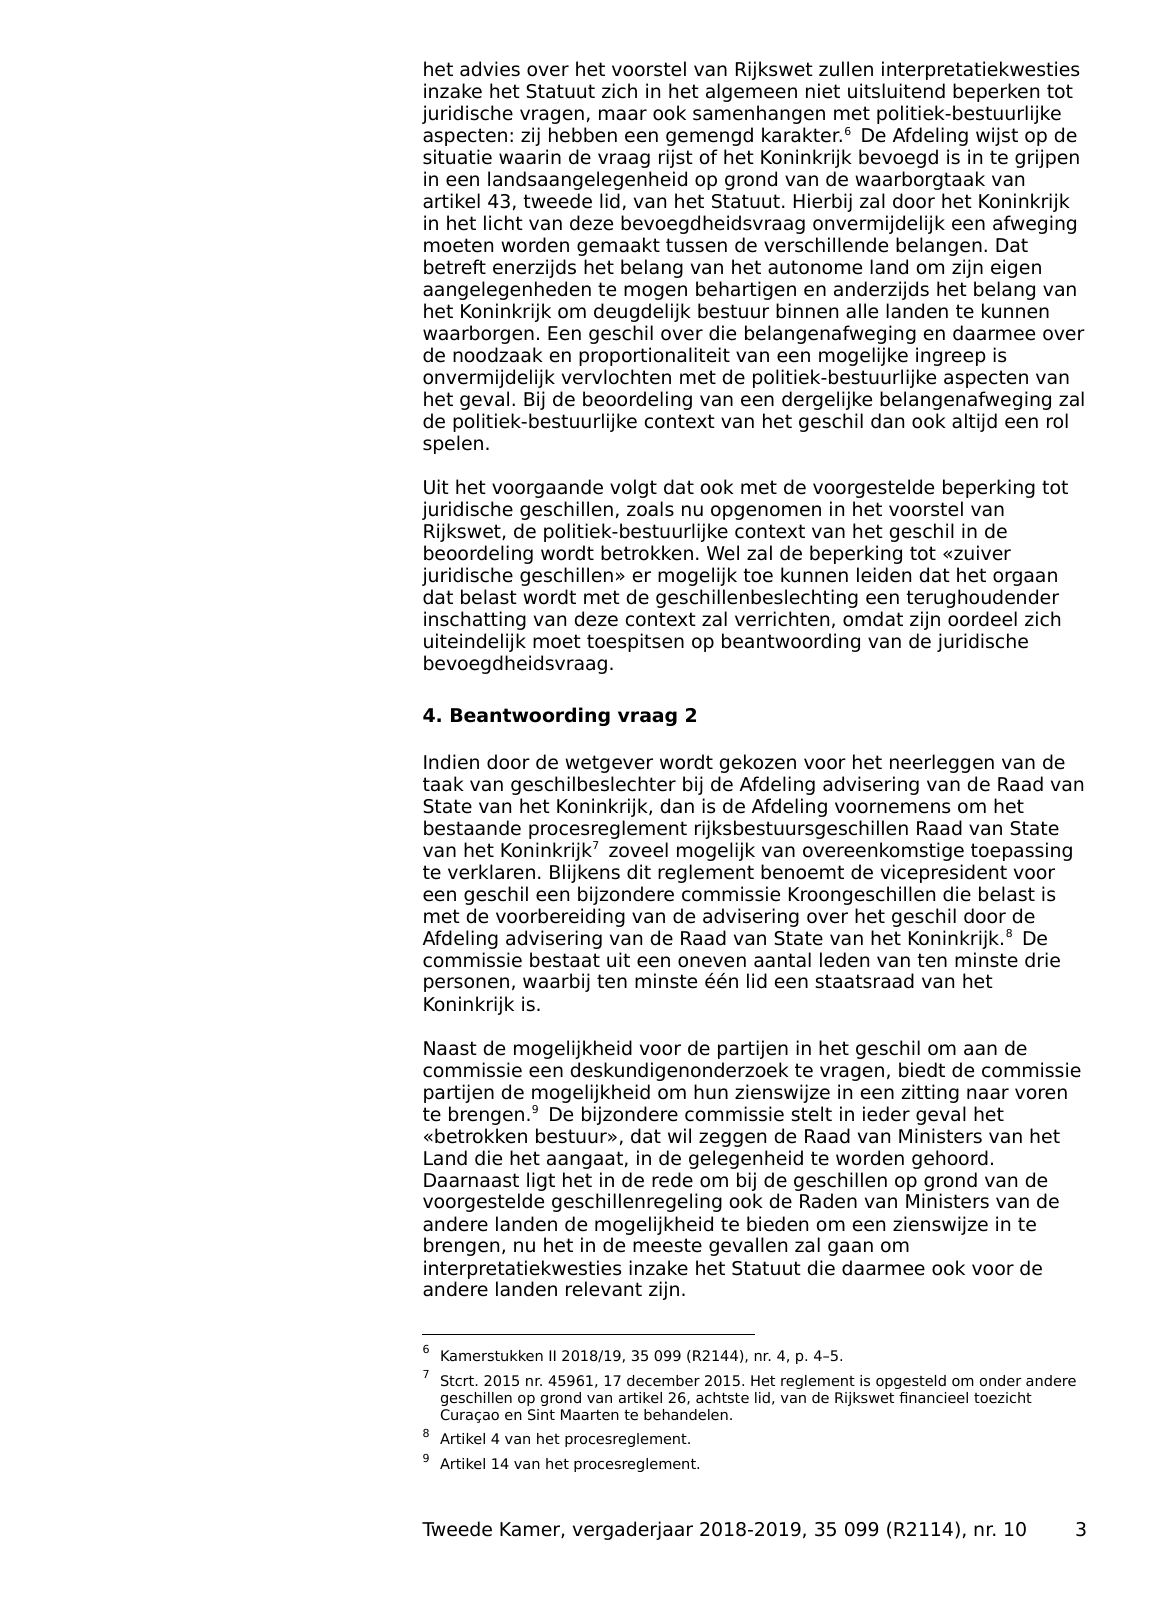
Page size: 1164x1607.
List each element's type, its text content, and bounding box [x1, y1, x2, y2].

text Indien door de wetgever wordt gekozen voor het neerleggen van de taak van geschilbeslechter bij de Afdeling advisering van de Raad van State van het Koninkrijk, dan is de Afdeling voornemens om het bestaande procesreglement rijksbestuursgeschillen Raad van State van het Koninkrijk zoveel mogelijk van overeenkomstige toepassing te verklaren. Blijkens dit reglement benoemt de vicepresident voor een geschil een bijzondere commissie Kroongeschillen die belast is met de voorbereiding van de advisering over het geschil door de Afdeling advisering van de Raad van State van het Koninkrijk. De commissie bestaat uit een oneven aantal leden van ten minste drie personen, waarbij ten minste één lid een staatsraad van het Koninkrijk is. [422, 752, 1087, 1015]
text Uit het voorgaande volgt dat ook met de voorgestelde beperking tot juridische geschillen, zoals nu opgenomen in het voorstel van Rijkswet, de politiek-bestuurlijke context van het geschil in de beoordeling wordt betrokken. Wel zal de beperking tot «zuiver juridische geschillen» er mogelijk toe kunnen leiden dat het orgaan dat belast wordt met de geschillenbeslechting een terughoudender inschatting van deze context zal verrichten, omdat zijn oordeel zich uiteindelijk moet toespitsen op beantwoording van de juridische bevoegdheidsvraag. [422, 477, 1087, 675]
text Artikel 4 van het procesreglement. [422, 1427, 1087, 1449]
text Naast de mogelijkheid voor de partijen in het geschil om aan de commissie een deskundigenonderzoek te vragen, biedt de commissie partijen de mogelijkheid om hun zienswijze in een zitting naar voren te brengen. De bijzondere commissie stelt in ieder geval het «betrokken bestuur», dat wil zeggen de Raad van Ministers van het Land die het aangaat, in de gelegenheid te worden gehoord. Daarnaast ligt het in de rede om bij de geschillen op grond van de voorgestelde geschillenregeling ook de Raden van Ministers van de andere landen de mogelijkheid te bieden om een zienswijze in te brengen, nu het in de meeste gevallen zal gaan om interpretatiekwesties inzake het Statuut die daarmee ook voor de andere landen relevant zijn. [422, 1038, 1087, 1301]
subtitle 4. Beantwoording vraag 2 [422, 705, 1087, 727]
text Kamerstukken II 2018/19, 35 099 (R2144), nr. 4, p. 4–5. [422, 1343, 1087, 1366]
text Stcrt. 2015 nr. 45961, 17 december 2015. Het reglement is opgesteld om onder andere geschillen op grond van artikel 26, achtste lid, van de Rijkswet financieel toezicht Curaçao en Sint Maarten te behandelen. [422, 1368, 1087, 1424]
text Artikel 14 van het procesreglement. [422, 1452, 1087, 1474]
text het advies over het voorstel van Rijkswet zullen interpretatiekwesties inzake het Statuut zich in het algemeen niet uitsluitend beperken tot juridische vragen, maar ook samenhangen met politiek-bestuurlijke aspecten: zij hebben een gemengd karakter. De Afdeling wijst op de situatie waarin de vraag rijst of het Koninkrijk bevoegd is in te grijpen in een landsaangelegenheid op grond van de waarborgtaak van artikel 43, tweede lid, van het Statuut. Hierbij zal door het Koninkrijk in het licht van deze bevoegdheidsvraag onvermijdelijk een afweging moeten worden gemaakt tussen de verschillende belangen. Dat betreft enerzijds het belang van het autonome land om zijn eigen aangelegenheden te mogen behartigen en anderzijds het belang van het Koninkrijk om deugdelijk bestuur binnen alle landen te kunnen waarborgen. Een geschil over die belangenafweging en daarmee over de noodzaak en proportionaliteit van een mogelijke ingreep is onvermijdelijk vervlochten met de politiek-bestuurlijke aspecten van het geval. Bij de beoordeling van een dergelijke belangenafweging zal de politiek-bestuurlijke context van het geschil dan ook altijd een rol spelen. [422, 59, 1087, 455]
